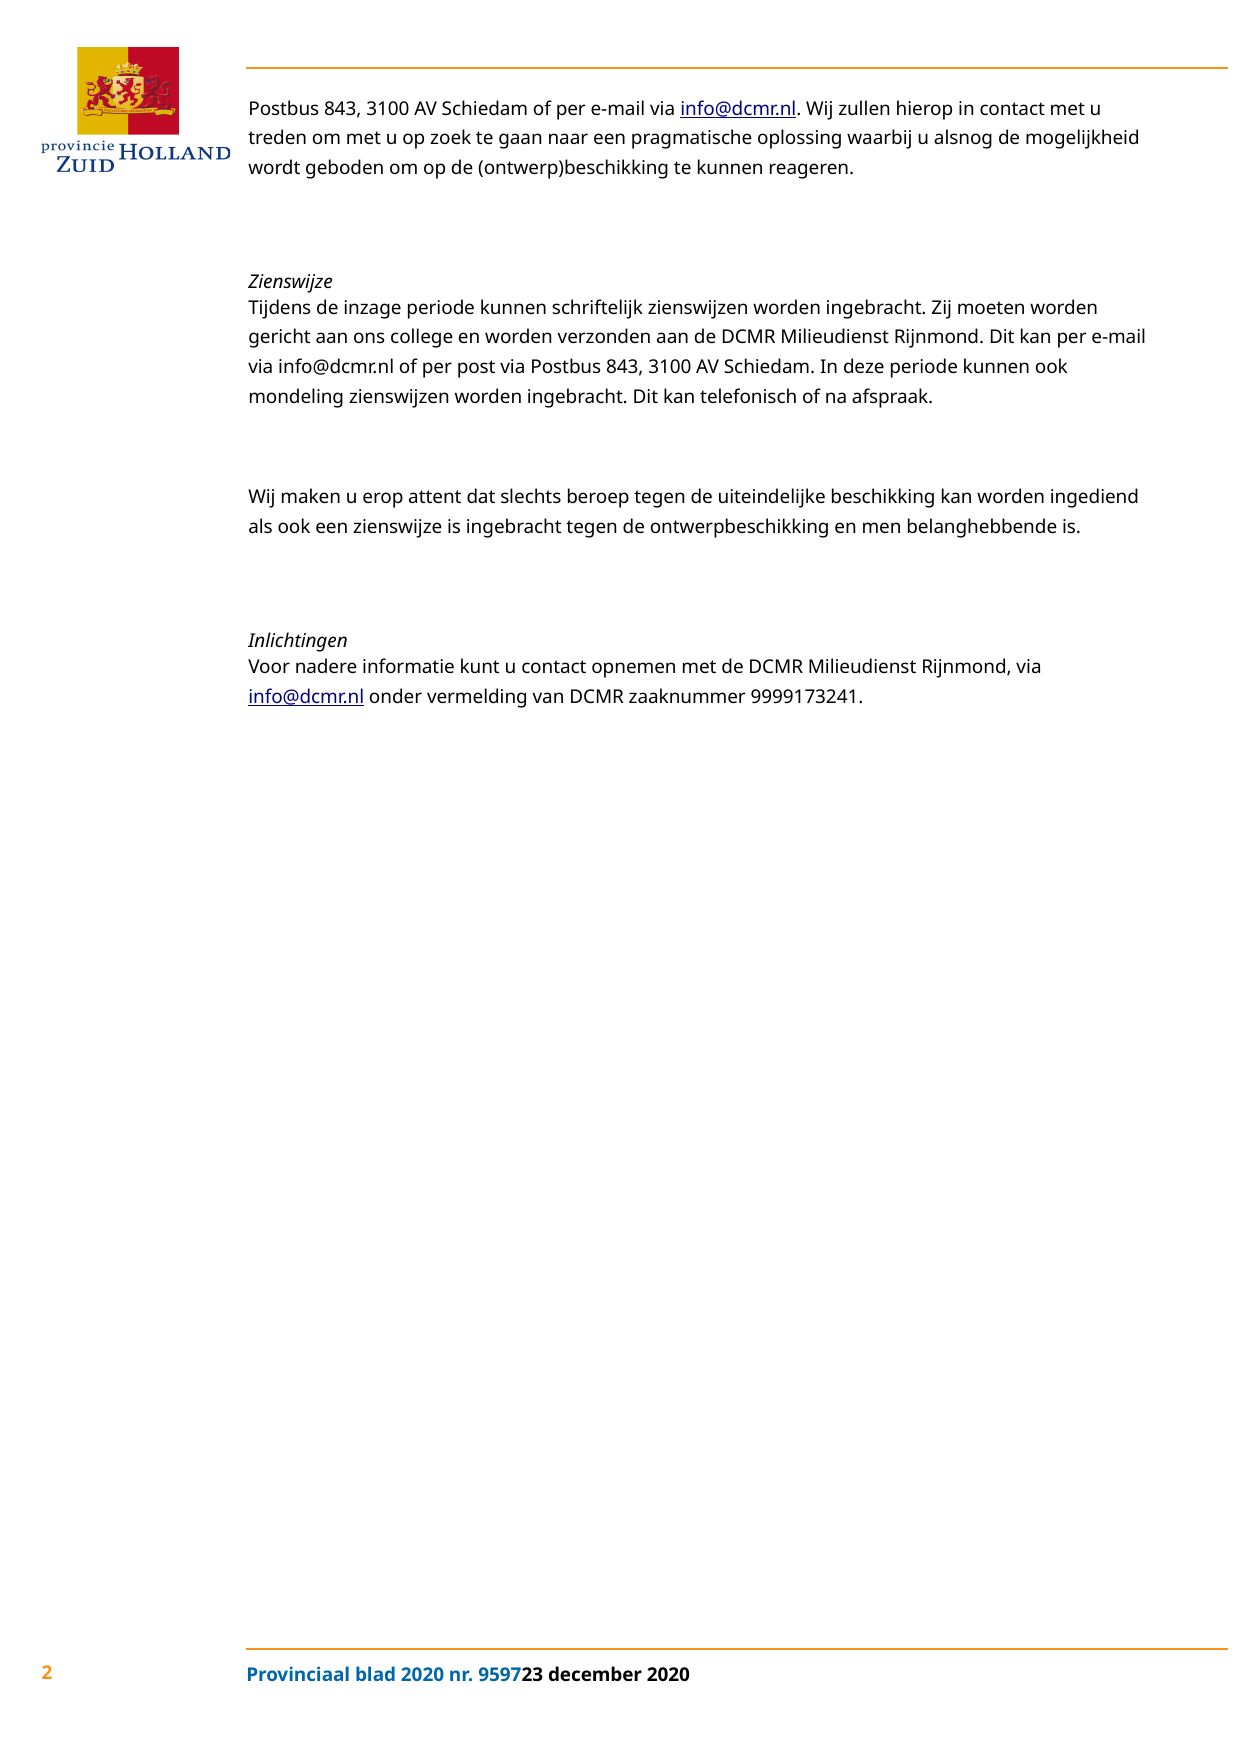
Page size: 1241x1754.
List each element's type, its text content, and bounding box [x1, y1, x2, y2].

text Wij maken u erop attent dat slechts beroep tegen de uiteindelijke beschikking kan worden ingediend als ook een zienswijze is ingebracht tegen de ontwerpbeschikking en men belanghebbende is. [248, 484, 1152, 539]
text Postbus 843, 3100 AV Schiedam of per e-mail via info@dcmr.nl. Wij zullen hierop in contact met u treden om met u op zoek te gaan naar een pragmatische oplossing waarbij u alsnog de mogelijkheid wordt geboden om op de (ontwerp)beschikking te kunnen reageren. [248, 95, 1152, 180]
text Inlichtingen [248, 628, 1152, 653]
picture [41, 47, 231, 172]
text Voor nadere informatie kunt u contact opnemen met de DCMR Milieudienst Rijnmond, via info@dcmr.nl onder vermelding van DCMR zaaknummer 9999173241. [248, 653, 1152, 709]
text Zienswijze [248, 268, 1152, 294]
text Tijdens de inzage periode kunnen schriftelijk zienswijzen worden ingebracht. Zij moeten worden gericht aan ons college en worden verzonden aan de DCMR Milieudienst Rijnmond. Dit kan per e-mail via info@dcmr.nl of per post via Postbus 843, 3100 AV Schiedam. In deze periode kunnen ook mondeling zienswijzen worden ingebracht. Dit kan telefonisch of na afspraak. [248, 294, 1152, 408]
